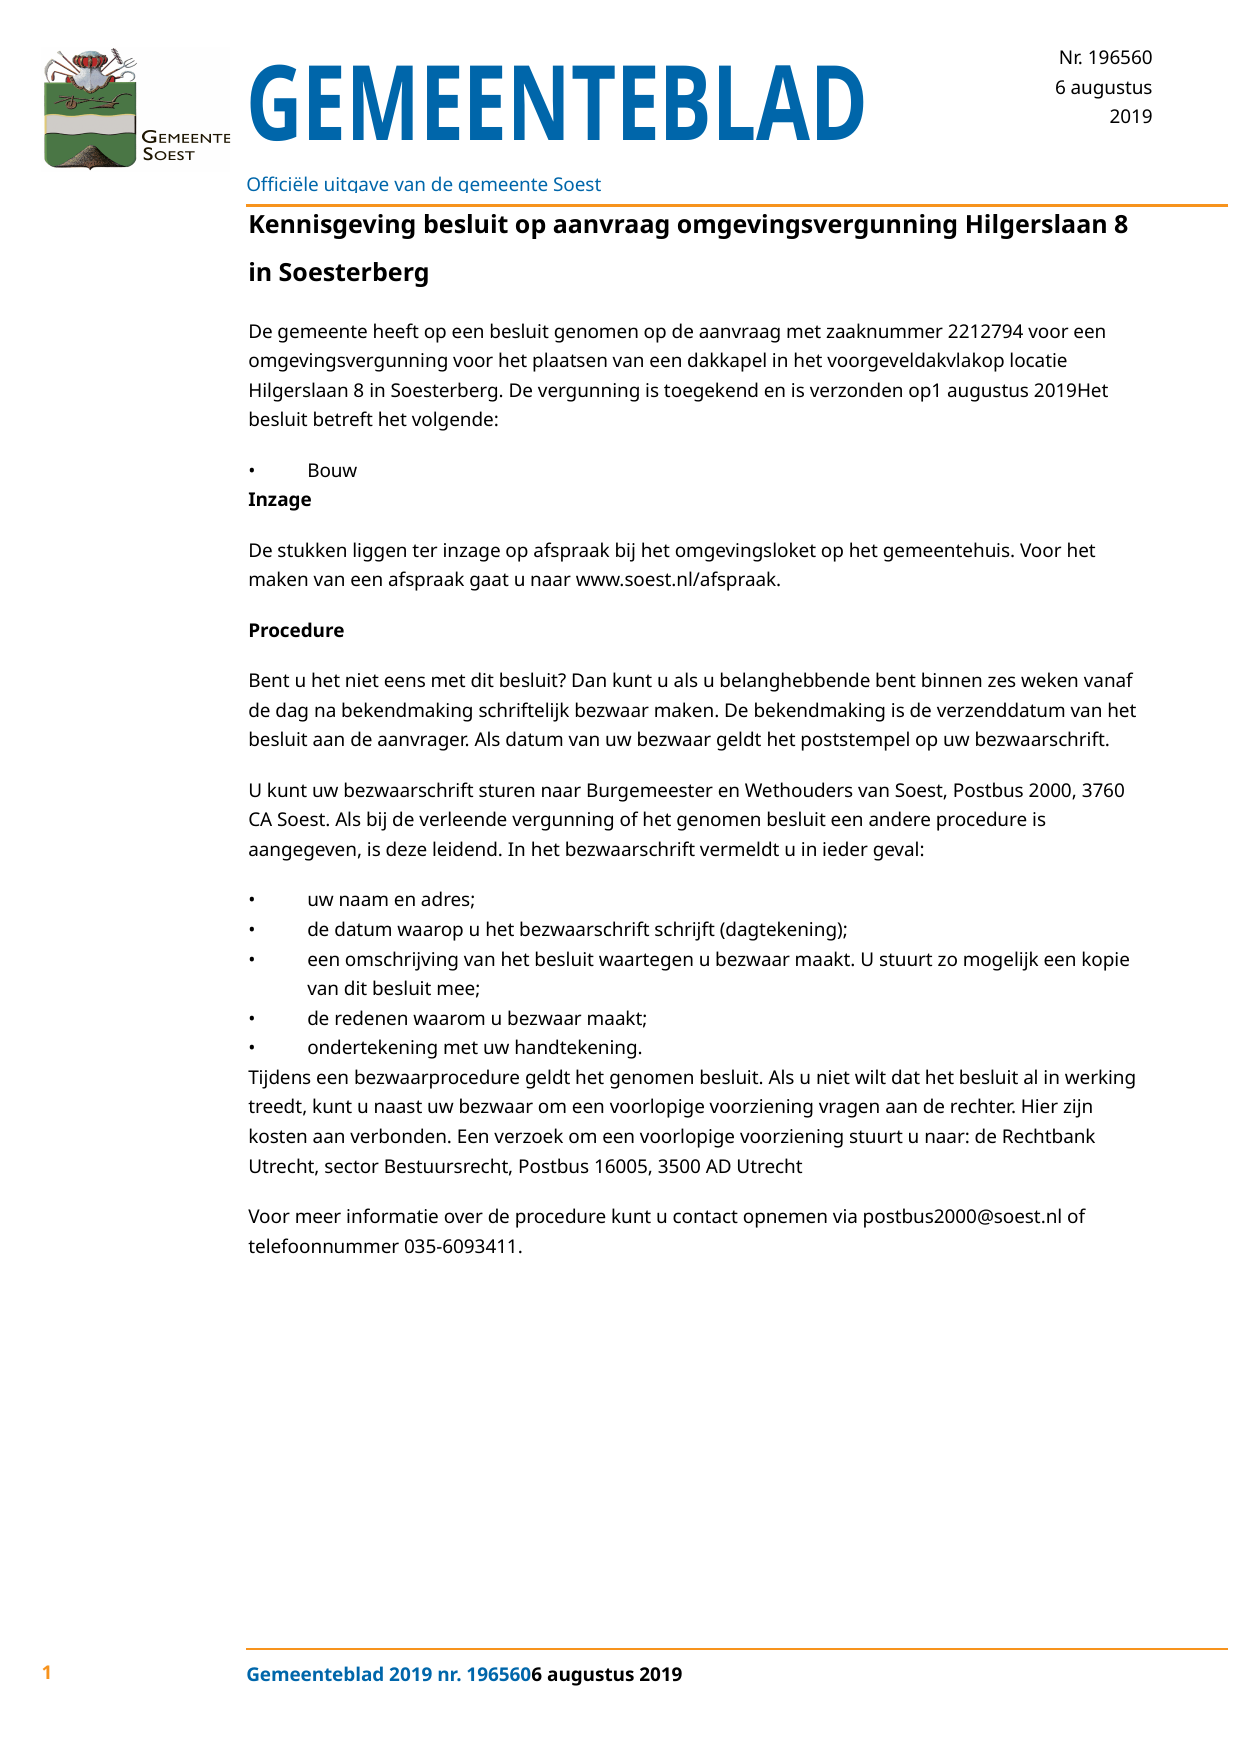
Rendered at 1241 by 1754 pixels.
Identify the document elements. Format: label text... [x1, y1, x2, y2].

picture [41, 47, 231, 172]
text De stukken liggen ter inzage op afspraak bij het omgevingsloket op het gemeentehuis. Voor het maken van een afspraak gaat u naar www.soest.nl/afspraak. [248, 537, 1152, 592]
list ondertekening met uw handtekening. [248, 1034, 1152, 1060]
text De gemeente heeft op een besluit genomen op de aanvraag met zaaknummer 2212794 voor een omgevingsvergunning voor het plaatsen van een dakkapel in het voorgeveldakvlakop locatie Hilgerslaan 8 in Soesterberg. De vergunning is toegekend en is verzonden op1 augustus 2019Het besluit betreft het volgende: [248, 318, 1152, 432]
list een omschrijving van het besluit waartegen u bezwaar maakt. U stuurt zo mogelijk een kopie van dit besluit mee; [248, 946, 1152, 1001]
text Tijdens een bezwaarprocedure geldt het genomen besluit. Als u niet wilt dat het besluit al in werking treedt, kunt u naast uw bezwaar om een voorlopige voorziening vragen aan de rechter. Hier zijn kosten aan verbonden. Een verzoek om een voorlopige voorziening stuurt u naar: de Rechtbank Utrecht, sector Bestuursrecht, Postbus 16005, 3500 AD Utrecht [248, 1064, 1152, 1179]
text Kennisgeving besluit op aanvraag omgevingsvergunning Hilgerslaan 8 in Soesterberg [248, 207, 1152, 288]
text Bent u het niet eens met dit besluit? Dan kunt u als u belanghebbende bent binnen zes weken vanaf de dag na bekendmaking schriftelijk bezwaar maken. De bekendmaking is de verzenddatum van het besluit aan de aanvrager. Als datum van uw bezwaar geldt het poststempel op uw bezwaarschrift. [248, 667, 1152, 752]
list Bouw [248, 457, 1152, 483]
list de redenen waarom u bezwaar maakt; [248, 1005, 1152, 1031]
list de datum waarop u het bezwaarschrift schrijft (dagtekening); [248, 916, 1152, 942]
text Inzage [248, 487, 1152, 512]
text Procedure [248, 617, 1152, 643]
list uw naam en adres; [248, 887, 1152, 912]
text U kunt uw bezwaarschrift sturen naar Burgemeester en Wethouders van Soest, Postbus 2000, 3760 CA Soest. Als bij de verleende vergunning of het genomen besluit een andere procedure is aangegeven, is deze leidend. In het bezwaarschrift vermeldt u in ieder geval: [248, 777, 1152, 862]
text Voor meer informatie over de procedure kunt u contact opnemen via postbus2000@soest.nl of telefoonnummer 035-6093411. [248, 1203, 1152, 1259]
